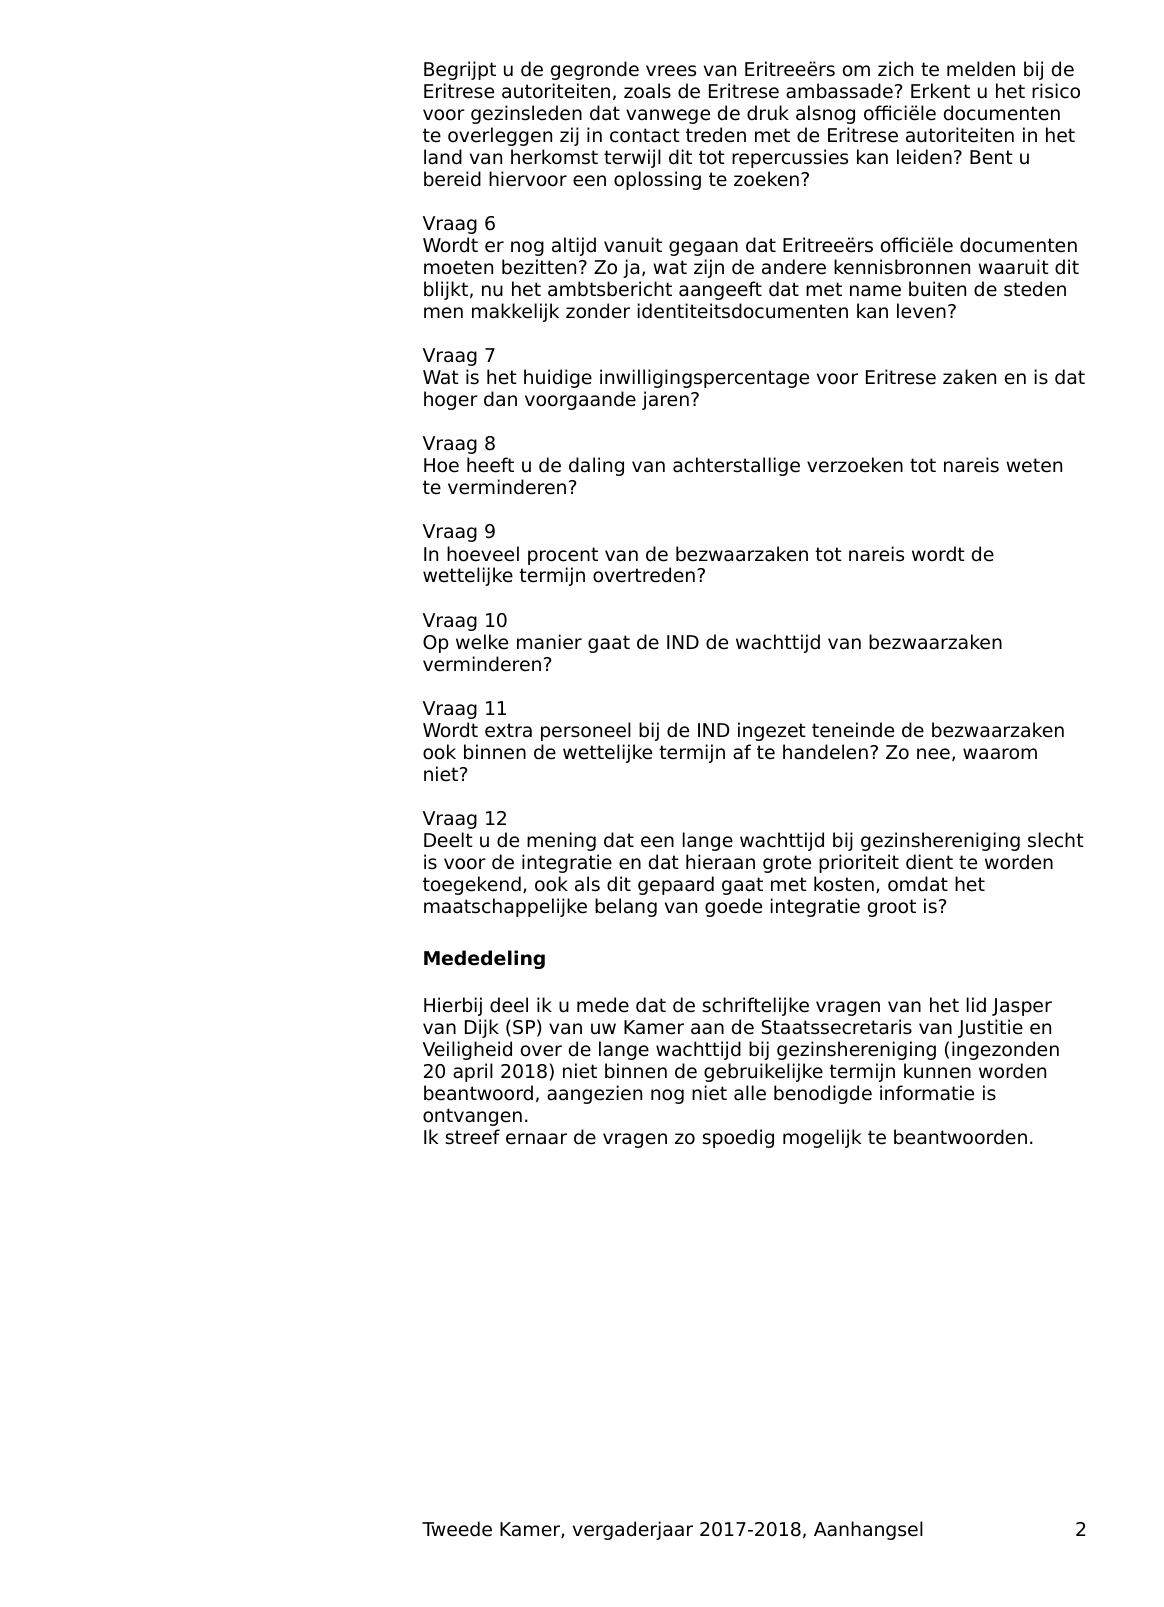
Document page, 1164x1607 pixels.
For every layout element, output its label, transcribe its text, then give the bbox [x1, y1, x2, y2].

text Wordt extra personeel bij de IND ingezet teneinde de bezwaarzaken ook binnen de wettelijke termijn af te handelen? Zo nee, waarom niet? [422, 720, 1087, 786]
text In hoeveel procent van de bezwaarzaken tot nareis wordt de wettelijke termijn overtreden? [422, 543, 1087, 587]
text Vraag 10 [422, 609, 1087, 632]
text Ik streef ernaar de vragen zo spoedig mogelijk te beantwoorden. [422, 1127, 1087, 1148]
text Hierbij deel ik u mede dat de schriftelijke vragen van het lid Jasper van Dijk (SP) van uw Kamer aan de Staatssecretaris van Justitie en Veiligheid over de lange wachttijd bij gezinshereniging (ingezonden 20 april 2018) niet binnen de gebruikelijke termijn kunnen worden beantwoord, aangezien nog niet alle benodigde informatie is ontvangen. [422, 995, 1087, 1127]
text Op welke manier gaat de IND de wachttijd van bezwaarzaken verminderen? [422, 632, 1087, 676]
text Wordt er nog altijd vanuit gegaan dat Eritreeërs officiële documenten moeten bezitten? Zo ja, wat zijn de andere kennisbronnen waaruit dit blijkt, nu het ambtsbericht aangeeft dat met name buiten de steden men makkelijk zonder identiteitsdocumenten kan leven? [422, 235, 1087, 323]
text Vraag 8 [422, 433, 1087, 455]
text Hoe heeft u de daling van achterstallige verzoeken tot nareis weten te verminderen? [422, 455, 1087, 499]
text Vraag 7 [422, 345, 1087, 367]
text Vraag 12 [422, 808, 1087, 830]
text Deelt u de mening dat een lange wachttijd bij gezinshereniging slecht is voor de integratie en dat hieraan grote prioriteit dient te worden toegekend, ook als dit gepaard gaat met kosten, omdat het maatschappelijke belang van goede integratie groot is? [422, 830, 1087, 918]
text Vraag 6 [422, 213, 1087, 235]
text Vraag 11 [422, 698, 1087, 720]
text Wat is het huidige inwilligingspercentage voor Eritrese zaken en is dat hoger dan voorgaande jaren? [422, 367, 1087, 411]
subtitle Mededeling [422, 948, 1087, 970]
text Begrijpt u de gegronde vrees van Eritreeërs om zich te melden bij de Eritrese autoriteiten, zoals de Eritrese ambassade? Erkent u het risico voor gezinsleden dat vanwege de druk alsnog officiële documenten te overleggen zij in contact treden met de Eritrese autoriteiten in het land van herkomst terwijl dit tot repercussies kan leiden? Bent u bereid hiervoor een oplossing te zoeken? [422, 59, 1087, 191]
text Vraag 9 [422, 521, 1087, 543]
